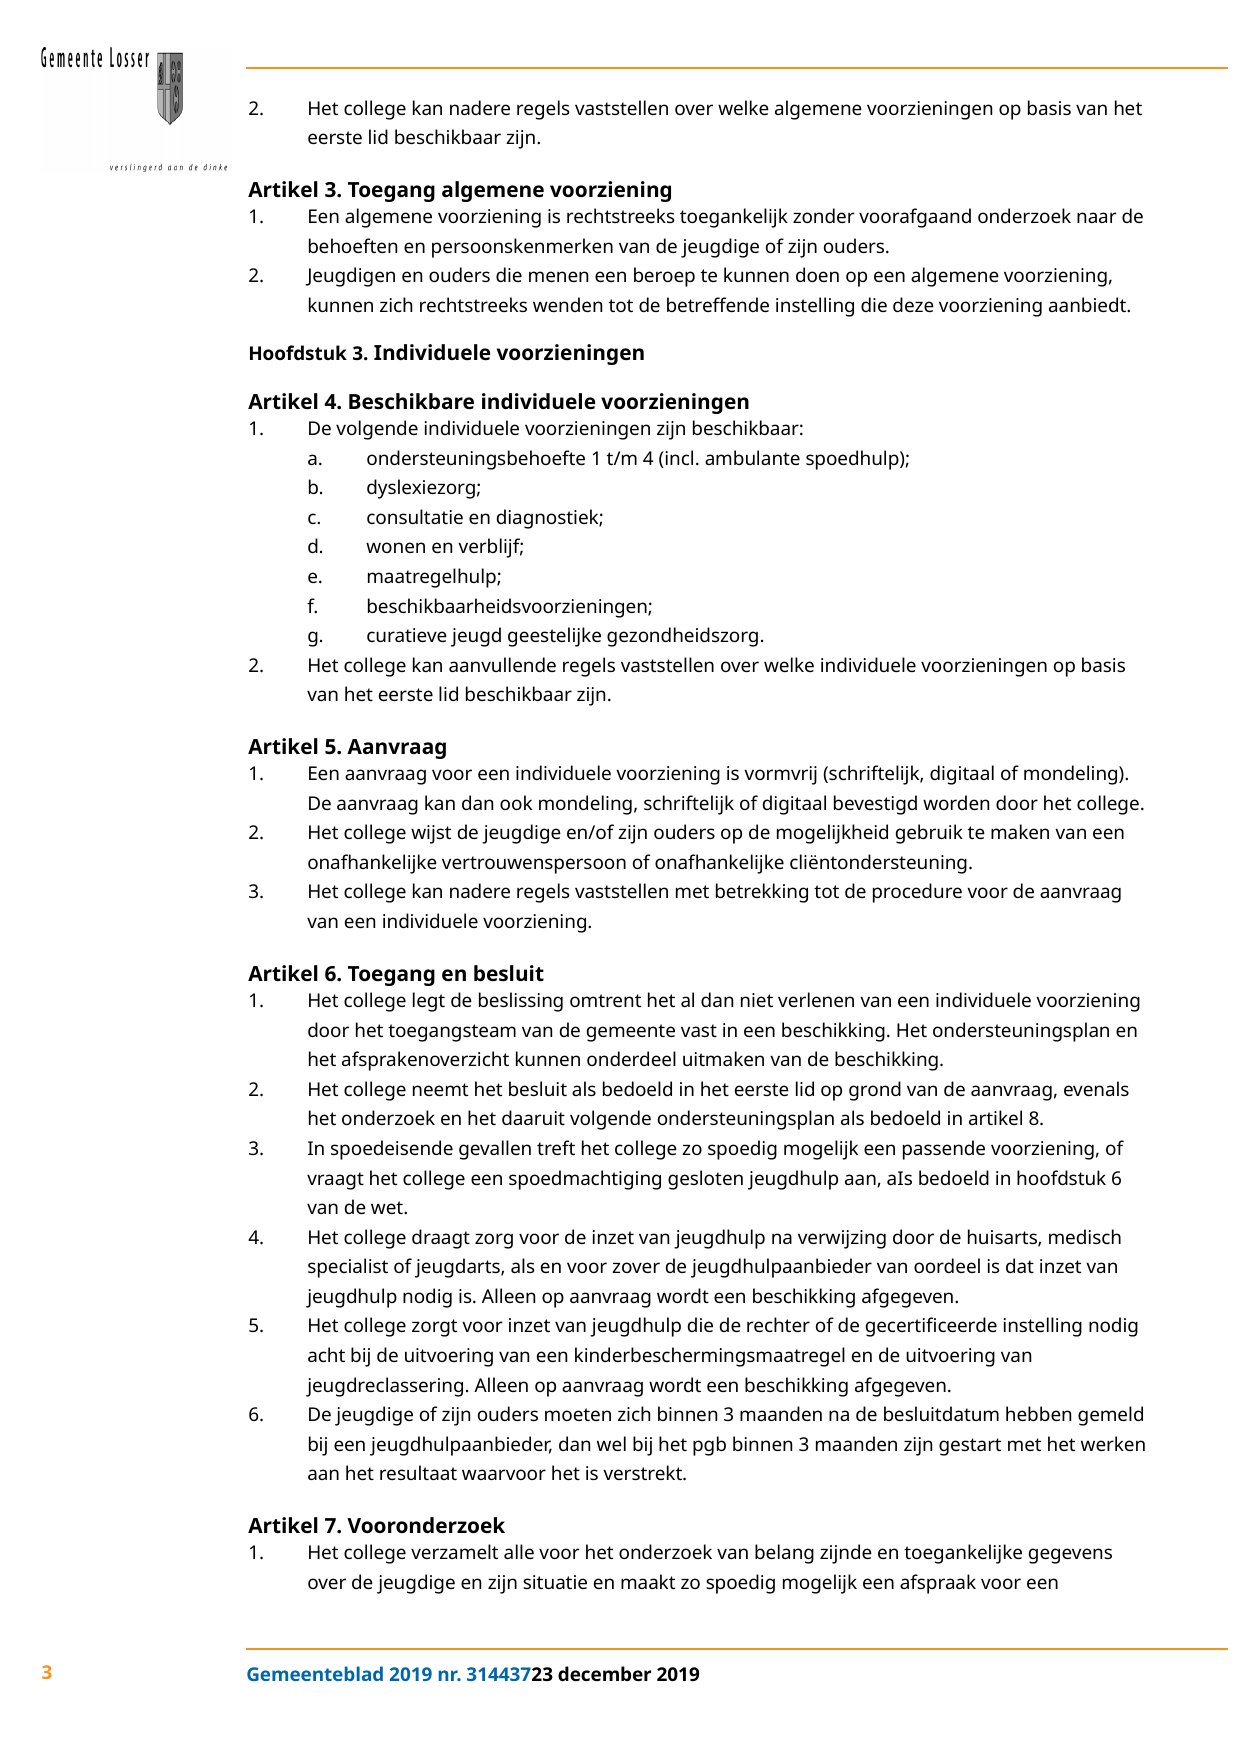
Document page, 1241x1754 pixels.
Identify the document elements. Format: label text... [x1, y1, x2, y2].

list maatregelhulp; [307, 563, 1152, 589]
text Artikel 4. Beschikbare individuele voorzieningen [248, 387, 1152, 415]
list Het college verzamelt alle voor het onderzoek van belang zijnde en toegankelijke gegevens over de jeugdige en zijn situatie en maakt zo spoedig mogelijk een afspraak voor een [248, 1539, 1152, 1595]
list Het college kan aanvullende regels vaststellen over welke individuele voorzieningen op basis van het eerste lid beschikbaar zijn. [248, 652, 1152, 707]
text Hoofdstuk 3. Individuele voorzieningen [248, 338, 1152, 366]
list Het college zorgt voor inzet van jeugdhulp die de rechter of de gecertificeerde instelling nodig acht bij de uitvoering van een kinderbeschermingsmaatregel en de uitvoering van jeugdreclassering. Alleen op aanvraag wordt een beschikking afgegeven. [248, 1313, 1152, 1397]
text Artikel 6. Toegang en besluit [248, 959, 1152, 987]
text Artikel 3. Toegang algemene voorziening [248, 175, 1152, 203]
list Het college kan nadere regels vaststellen met betrekking tot de procedure voor de aanvraag van een individuele voorziening. [248, 879, 1152, 934]
list Jeugdigen en ouders die menen een beroep te kunnen doen op een algemene voorziening, kunnen zich rechtstreeks wenden tot de betreffende instelling die deze voorziening aanbiedt. [248, 262, 1152, 318]
list Het college draagt zorg voor de inzet van jeugdhulp na verwijzing door de huisarts, medisch specialist of jeugdarts, als en voor zover de jeugdhulpaanbieder van oordeel is dat inzet van jeugdhulp nodig is. Alleen op aanvraag wordt een beschikking afgegeven. [248, 1224, 1152, 1309]
list consultatie en diagnostiek; [307, 504, 1152, 530]
list Een algemene voorziening is rechtstreeks toegankelijk zonder voorafgaand onderzoek naar de behoeften en persoonskenmerken van de jeugdige of zijn ouders. [248, 203, 1152, 258]
list wonen en verblijf; [307, 534, 1152, 559]
list Het college wijst de jeugdige en/of zijn ouders op de mogelijkheid gebruik te maken van een onafhankelijke vertrouwenspersoon of onafhankelijke cliëntondersteuning. [248, 819, 1152, 875]
picture [41, 47, 231, 172]
text Artikel 7. Vooronderzoek [248, 1511, 1152, 1539]
list Een aanvraag voor een individuele voorziening is vormvrij (schriftelijk, digitaal of mondeling). De aanvraag kan dan ook mondeling, schriftelijk of digitaal bevestigd worden door het college. [248, 760, 1152, 816]
list De jeugdige of zijn ouders moeten zich binnen 3 maanden na de besluitdatum hebben gemeld bij een jeugdhulpaanbieder, dan wel bij het pgb binnen 3 maanden zijn gestart met het werken aan het resultaat waarvoor het is verstrekt. [248, 1401, 1152, 1486]
list Het college legt de beslissing omtrent het al dan niet verlenen van een individuele voorziening door het toegangsteam van de gemeente vast in een beschikking. Het ondersteuningsplan en het afsprakenoverzicht kunnen onderdeel uitmaken van de beschikking. [248, 987, 1152, 1072]
list curatieve jeugd geestelijke gezondheidszorg. [307, 622, 1152, 648]
list In spoedeisende gevallen treft het college zo spoedig mogelijk een passende voorziening, of vraagt het college een spoedmachtiging gesloten jeugdhulp aan, aIs bedoeld in hoofdstuk 6 van de wet. [248, 1135, 1152, 1220]
list dyslexiezorg; [307, 474, 1152, 500]
list De volgende individuele voorzieningen zijn beschikbaar: [248, 415, 1152, 441]
text Artikel 5. Aanvraag [248, 732, 1152, 760]
list beschikbaarheidsvoorzieningen; [307, 593, 1152, 618]
list Het college neemt het besluit als bedoeld in het eerste lid op grond van de aanvraag, evenals het onderzoek en het daaruit volgende ondersteuningsplan als bedoeld in artikel 8. [248, 1076, 1152, 1131]
list Het college kan nadere regels vaststellen over welke algemene voorzieningen op basis van het eerste lid beschikbaar zijn. [248, 95, 1152, 150]
list ondersteuningsbehoefte 1 t/m 4 (incl. ambulante spoedhulp); [307, 445, 1152, 471]
